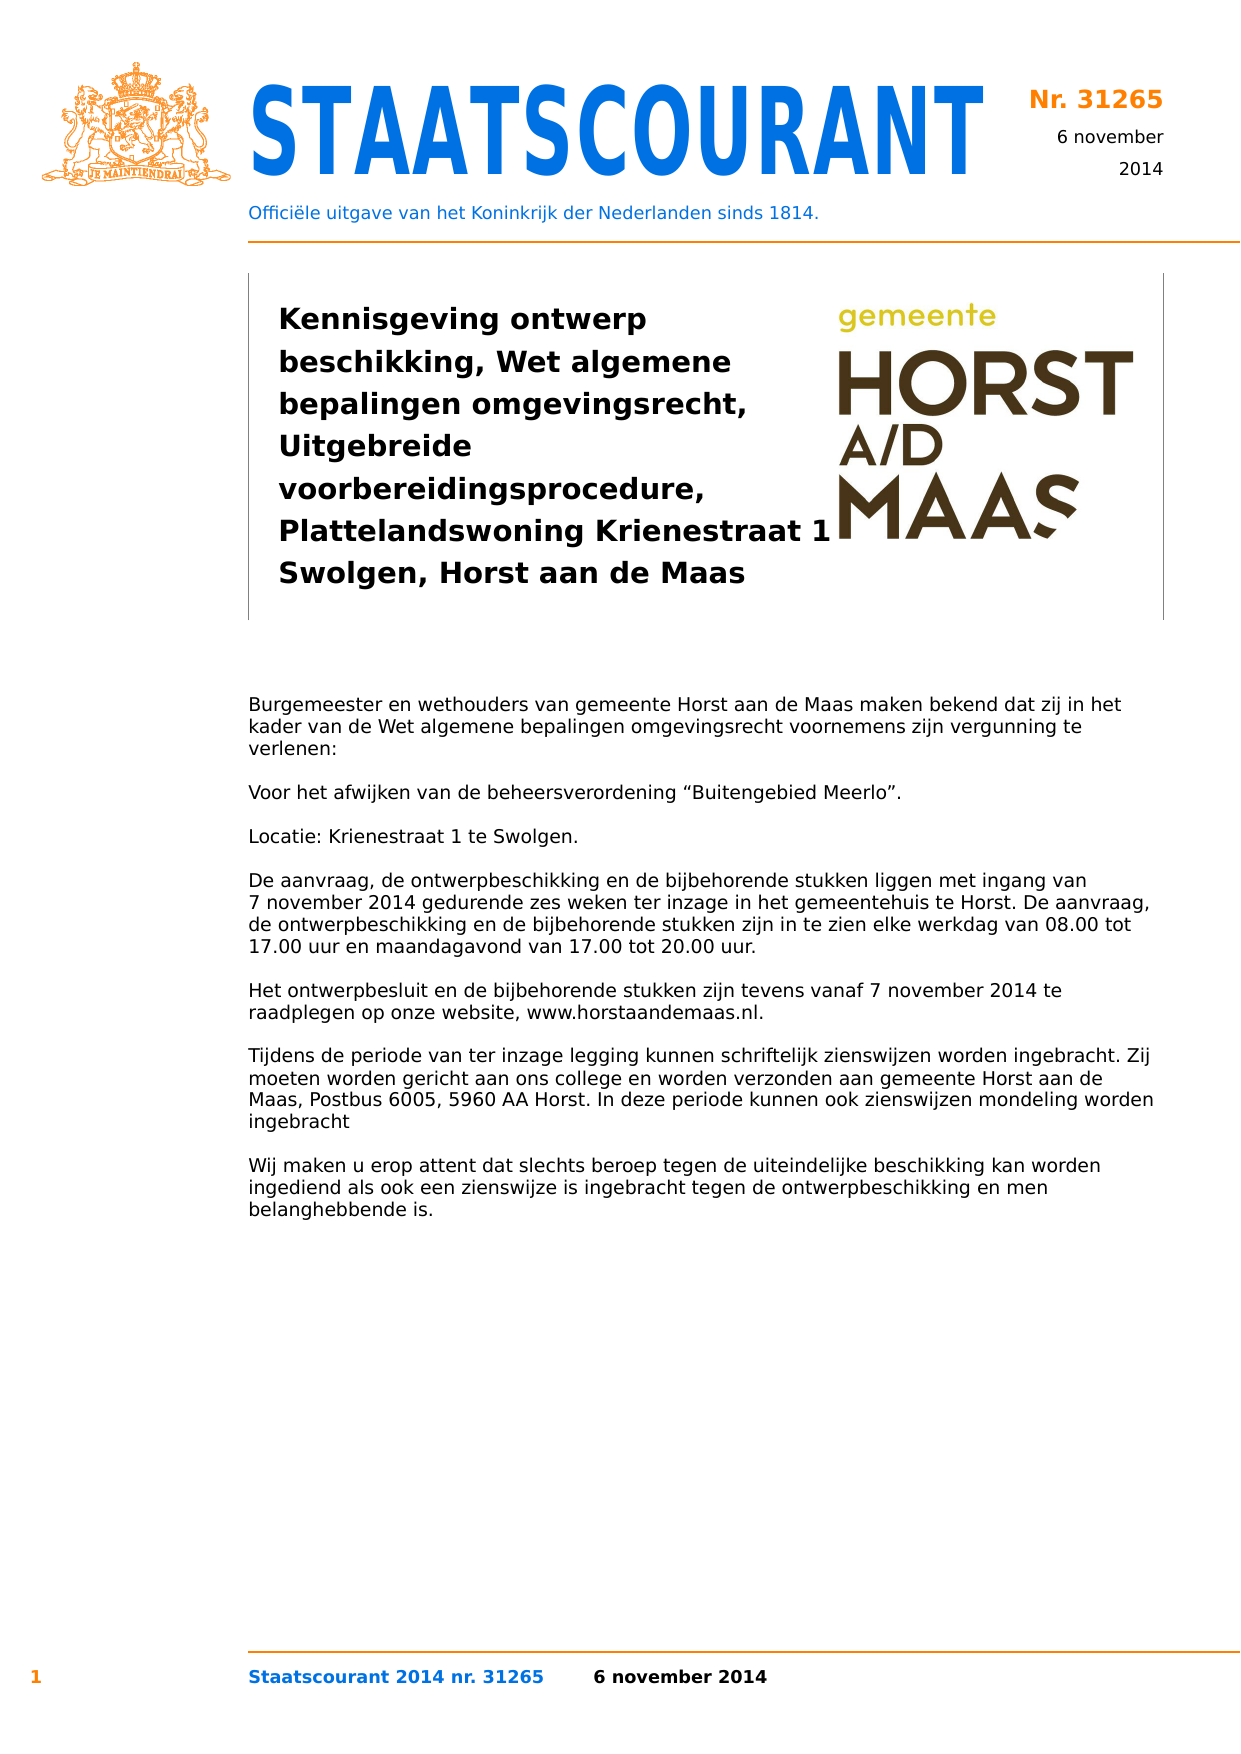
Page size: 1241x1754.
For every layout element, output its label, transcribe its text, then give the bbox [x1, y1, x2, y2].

text Voor het afwijken van de beheersverordening “Buitengebied Meerlo”. [248, 782, 1163, 804]
text Tijdens de periode van ter inzage legging kunnen schriftelijk zienswijzen worden ingebracht. Zij moeten worden gericht aan ons college en worden verzonden aan gemeente Horst aan de Maas, Postbus 6005, 5960 AA Horst. In deze periode kunnen ook zienswijzen mondeling worden ingebracht [248, 1045, 1163, 1133]
text Het ontwerpbesluit en de bijbehorende stukken zijn tevens vanaf 7 november 2014 te raadplegen op onze website, www.horstaandemaas.nl. [248, 979, 1163, 1023]
table_header STAATSCOURANT [248, 62, 998, 203]
text De aanvraag, de ontwerpbeschikking en de bijbehorende stukken liggen met ingang van 7 november 2014 gedurende zes weken ter inzage in het gemeentehuis te Horst. De aanvraag, de ontwerpbeschikking en de bijbehorende stukken zijn in te zien elke werkdag van 08.00 tot 17.00 uur en maandagavond van 17.00 tot 20.00 uur. [248, 870, 1163, 958]
text Locatie: Krienestraat 1 te Swolgen. [248, 826, 1163, 848]
subtitle Kennisgeving ontwerp beschikking, Wet algemene bepalingen omgevingsrecht, Uitgebreide voorbereidingsprocedure, Plattelandswoning Krienestraat 1 Swolgen, Horst aan de Maas [249, 273, 1163, 620]
picture [838, 302, 1134, 539]
table_cell Officiële uitgave van het Koninkrijk der Nederlanden sinds 1814. [248, 203, 1240, 241]
text Wij maken u erop attent dat slechts beroep tegen de uiteindelijke beschikking kan worden ingediend als ook een zienswijze is ingebracht tegen de ontwerpbeschikking en men belanghebbende is. [248, 1155, 1163, 1221]
table_header [25, 62, 248, 241]
text Burgemeester en wethouders van gemeente Horst aan de Maas maken bekend dat zij in het kader van de Wet algemene bepalingen omgevingsrecht voornemens zijn vergunning te verlenen: [248, 694, 1163, 760]
table_cell 6 november [998, 121, 1240, 153]
table_header Nr. 31265 [998, 62, 1240, 121]
table_cell 2014 [998, 153, 1240, 203]
picture [41, 62, 231, 186]
